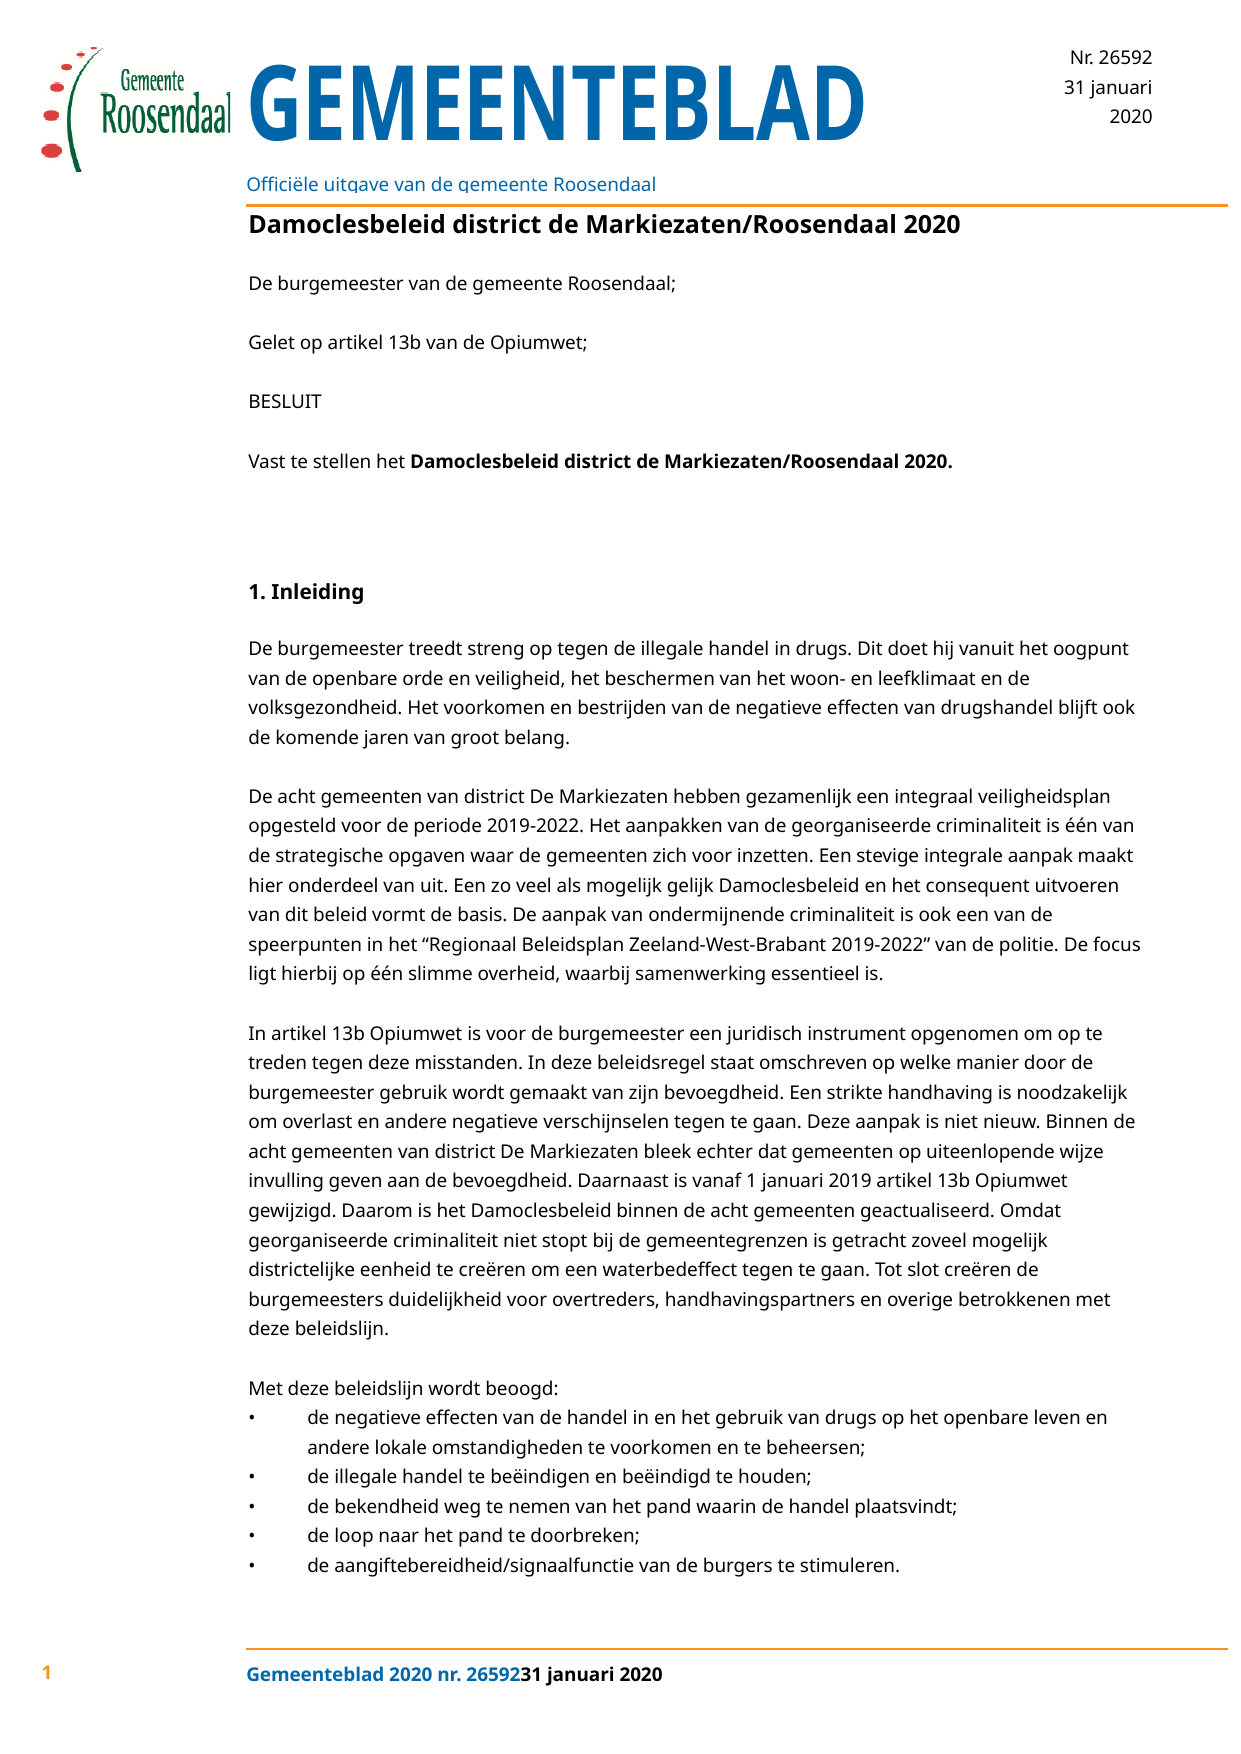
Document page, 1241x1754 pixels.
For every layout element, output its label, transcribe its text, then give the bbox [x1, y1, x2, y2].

list de bekendheid weg te nemen van het pand waarin de handel plaatsvindt; [248, 1493, 1152, 1519]
text BESLUIT [248, 389, 1152, 414]
text Gelet op artikel 13b van de Opiumwet; [248, 329, 1152, 355]
text Damoclesbeleid district de Markiezaten/Roosendaal 2020 [248, 207, 1152, 241]
text De burgemeester van de gemeente Roosendaal; [248, 270, 1152, 296]
list de loop naar het pand te doorbreken; [248, 1523, 1152, 1548]
text De acht gemeenten van district De Markiezaten hebben gezamenlijk een integraal veiligheidsplan opgesteld voor de periode 2019-2022. Het aanpakken van de georganiseerde criminaliteit is één van de strategische opgaven waar de gemeenten zich voor inzetten. Een stevige integrale aanpak maakt hier onderdeel van uit. Een zo veel als mogelijk gelijk Damoclesbeleid en het consequent uitvoeren van dit beleid vormt de basis. De aanpak van ondermijnende criminaliteit is ook een van de speerpunten in het “Regionaal Beleidsplan Zeeland-West-Brabant 2019-2022” van de politie. De focus ligt hierbij op één slimme overheid, waarbij samenwerking essentieel is. [248, 783, 1152, 986]
list de illegale handel te beëindigen en beëindigd te houden; [248, 1463, 1152, 1489]
text De burgemeester treedt streng op tegen de illegale handel in drugs. Dit doet hij vanuit het oogpunt van de openbare orde en veiligheid, het beschermen van het woon- en leefklimaat en de volksgezondheid. Het voorkomen en bestrijden van de negatieve effecten van drugshandel blijft ook de komende jaren van groot belang. [248, 635, 1152, 749]
list de negatieve effecten van de handel in en het gebruik van drugs op het openbare leven en andere lokale omstandigheden te voorkomen en te beheersen; [248, 1404, 1152, 1459]
picture [41, 47, 231, 172]
text In artikel 13b Opiumwet is voor de burgemeester een juridisch instrument opgenomen om op te treden tegen deze misstanden. In deze beleidsregel staat omschreven op welke manier door de burgemeester gebruik wordt gemaakt van zijn bevoegdheid. Een strikte handhaving is noodzakelijk om overlast en andere negatieve verschijnselen tegen te gaan. Deze aanpak is niet nieuw. Binnen de acht gemeenten van district De Markiezaten bleek echter dat gemeenten op uiteenlopende wijze invulling geven aan de bevoegdheid. Daarnaast is vanaf 1 januari 2019 artikel 13b Opiumwet gewijzigd. Daarom is het Damoclesbeleid binnen de acht gemeenten geactualiseerd. Omdat georganiseerde criminaliteit niet stopt bij de gemeentegrenzen is getracht zoveel mogelijk districtelijke eenheid te creëren om een waterbedeffect tegen te gaan. Tot slot creëren de burgemeesters duidelijkheid voor overtreders, handhavingspartners en overige betrokkenen met deze beleidslijn. [248, 1020, 1152, 1341]
list de aangiftebereidheid/signaalfunctie van de burgers te stimuleren. [248, 1552, 1152, 1578]
text Vast te stellen het Damoclesbeleid district de Markiezaten/Roosendaal 2020. [248, 448, 1152, 473]
text Met deze beleidslijn wordt beoogd: [248, 1375, 1152, 1400]
text 1. Inleiding [248, 577, 1152, 606]
